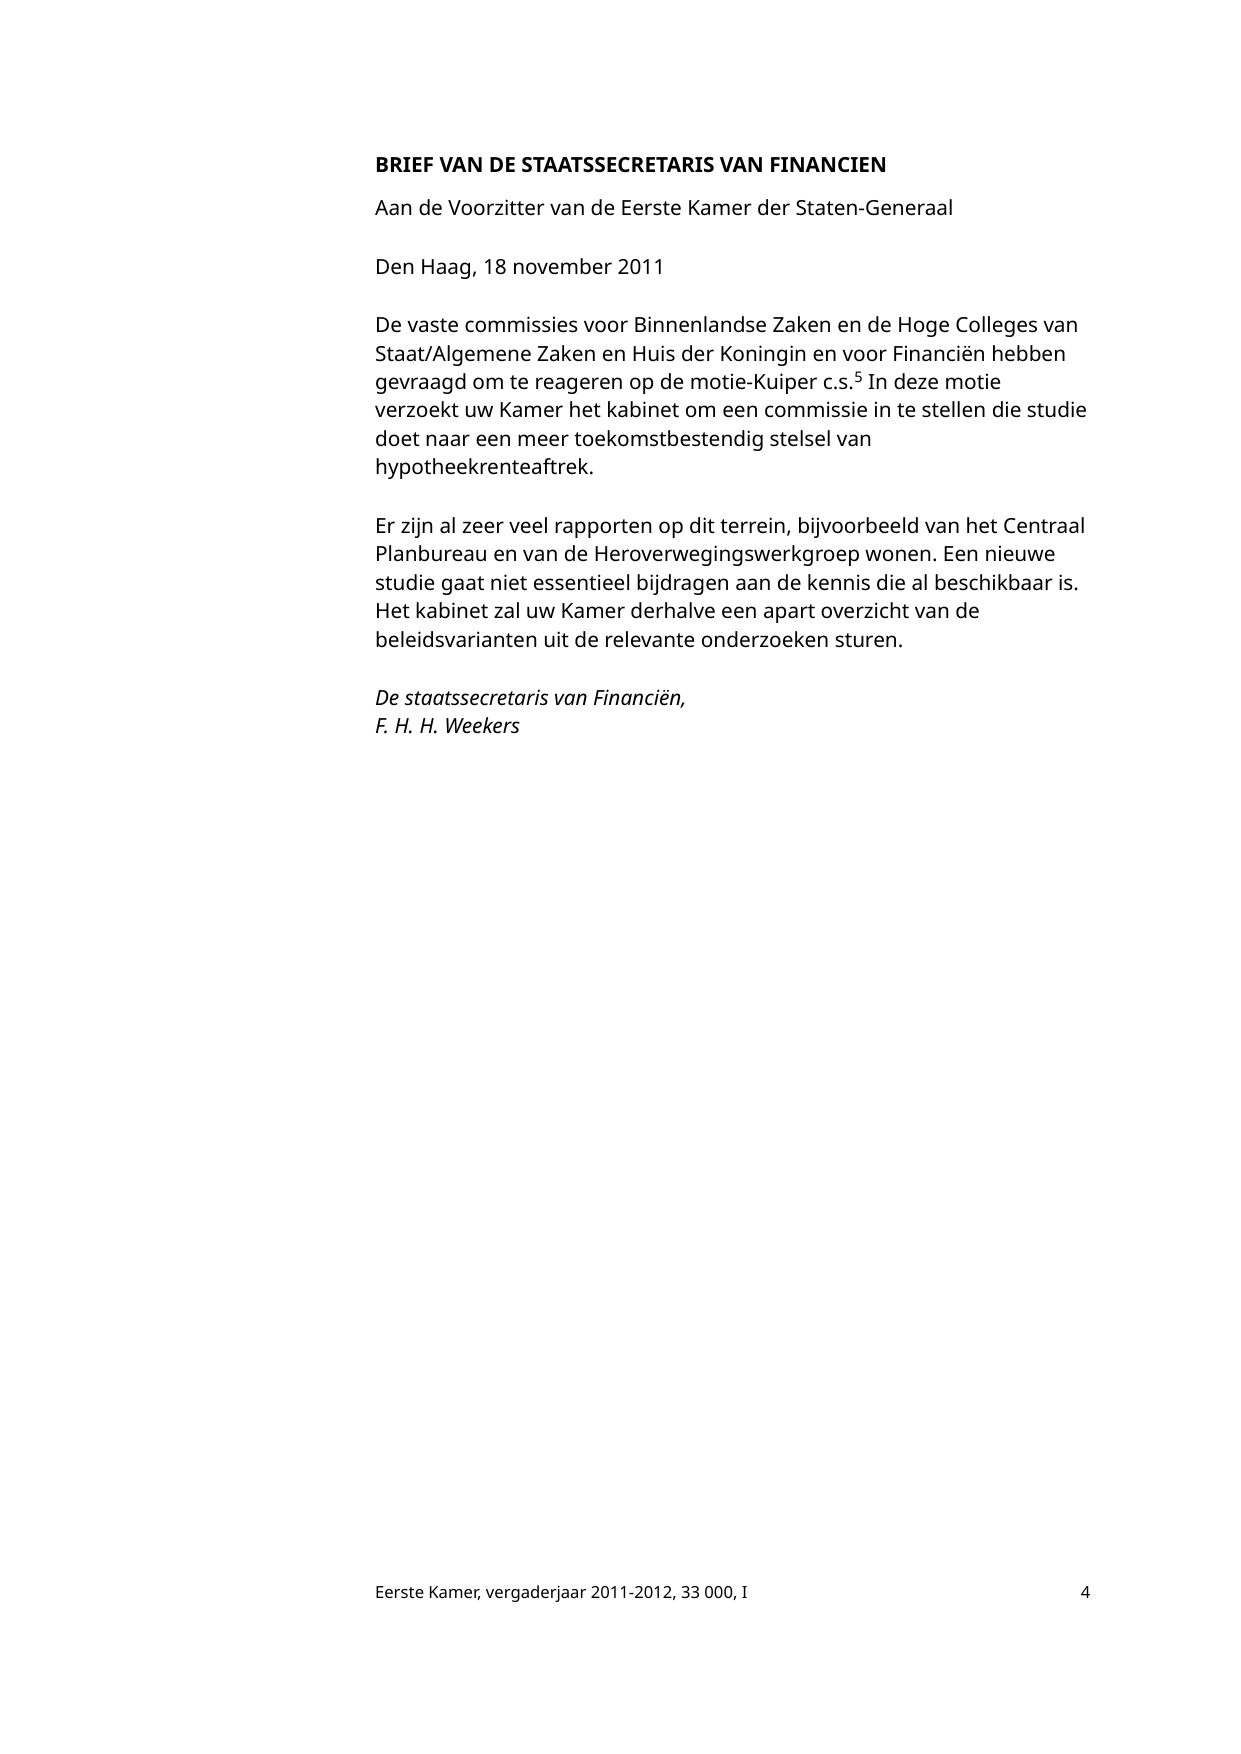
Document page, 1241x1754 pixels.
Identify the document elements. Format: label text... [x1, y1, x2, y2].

text Den Haag, 18 november 2011 [375, 252, 1090, 280]
text De staatssecretaris van Financiën, [375, 683, 1090, 712]
text De vaste commissies voor Binnenlandse Zaken en de Hoge Colleges van Staat/Algemene Zaken en Huis der Koningin en voor Financiën hebben gevraagd om te reageren op de motie-Kuiper c.s.5 In deze motie verzoekt uw Kamer het kabinet om een commissie in te stellen die studie doet naar een meer toekomstbestendig stelsel van hypotheekrenteaftrek. [375, 310, 1090, 481]
text BRIEF VAN DE STAATSSECRETARIS VAN FINANCIEN [375, 150, 1090, 178]
text Er zijn al zeer veel rapporten op dit terrein, bijvoorbeeld van het Centraal Planbureau en van de Heroverwegingswerkgroep wonen. Een nieuwe studie gaat niet essentieel bijdragen aan de kennis die al beschikbaar is. Het kabinet zal uw Kamer derhalve een apart overzicht van de beleidsvarianten uit de relevante onderzoeken sturen. [375, 511, 1090, 653]
text Aan de Voorzitter van de Eerste Kamer der Staten-Generaal [375, 193, 1090, 222]
text F. H. H. Weekers [375, 712, 1090, 740]
